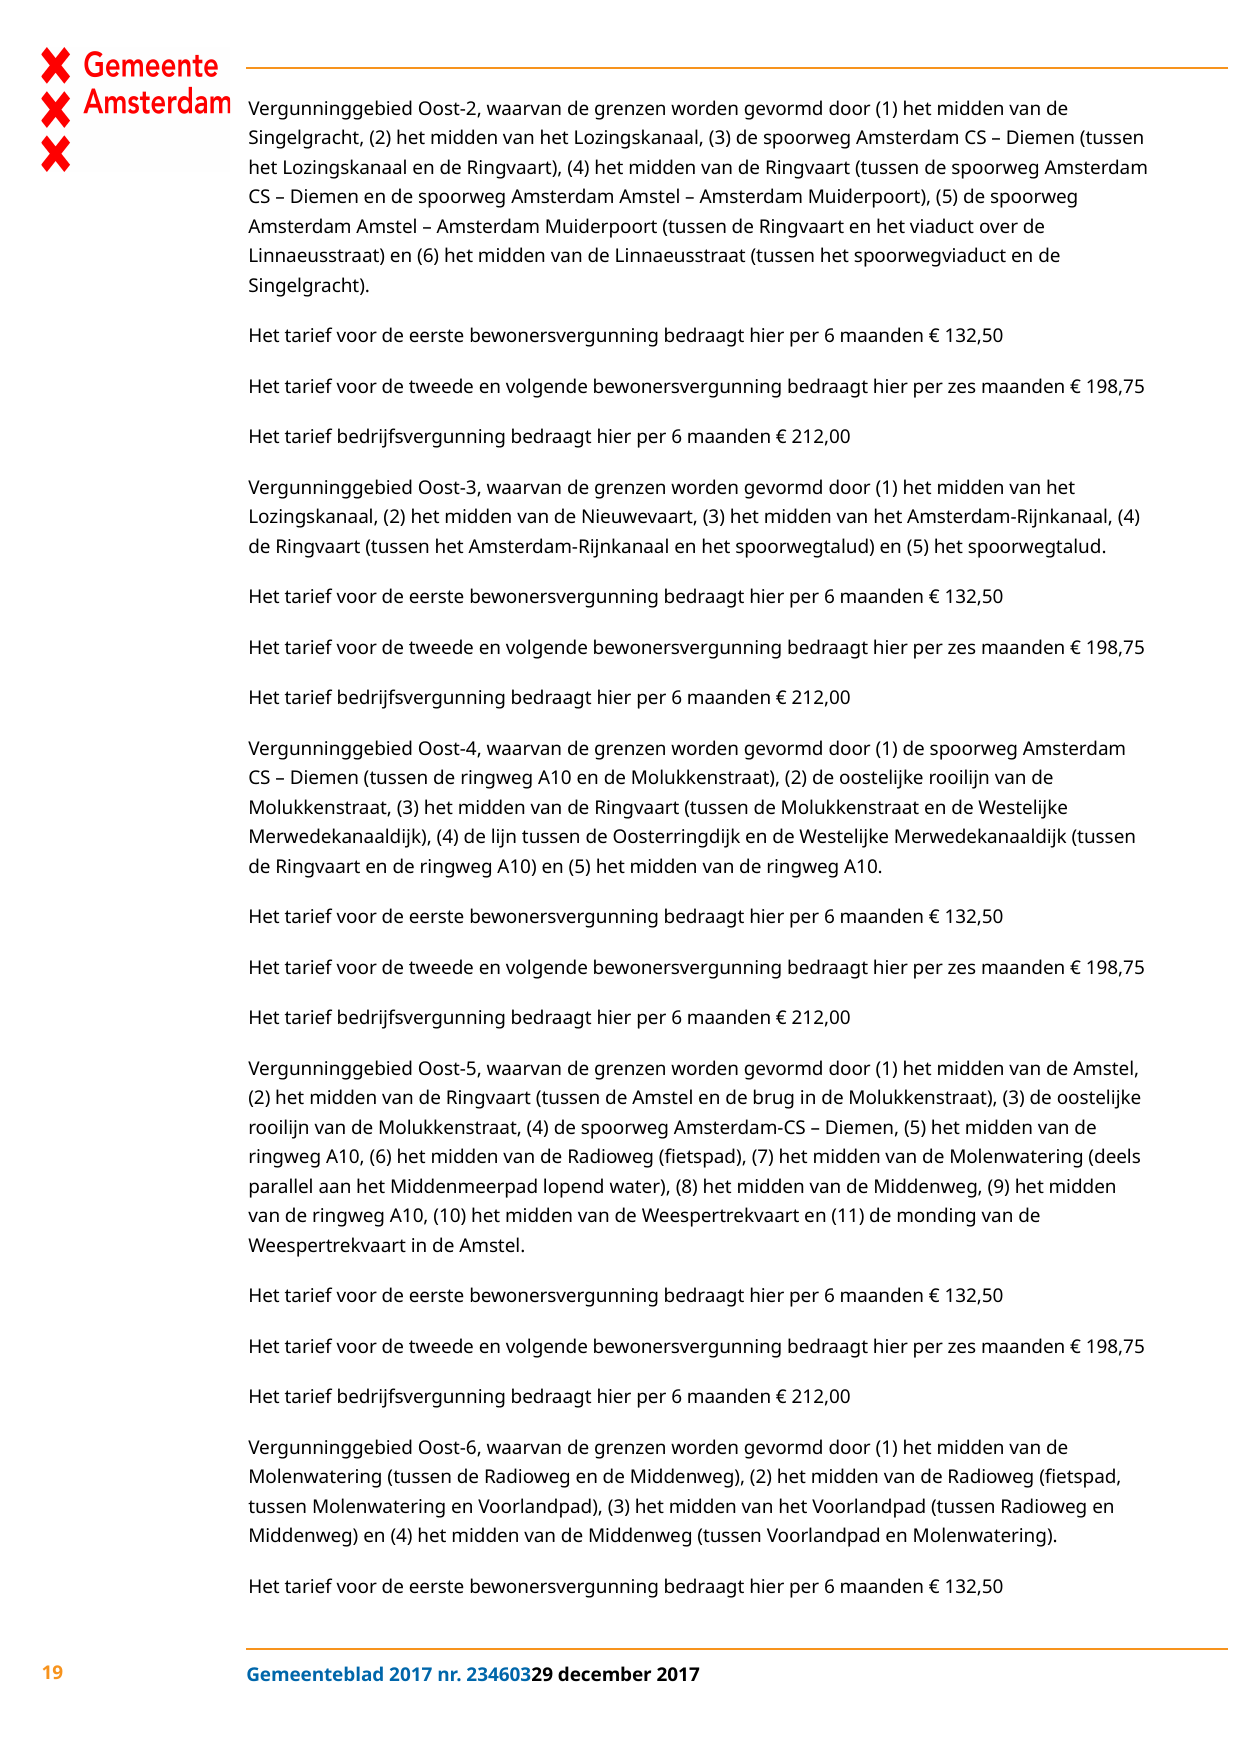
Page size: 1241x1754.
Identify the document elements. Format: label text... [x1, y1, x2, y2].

text Het tarief voor de eerste bewonersvergunning bedraagt hier per 6 maanden € 132,50 [248, 903, 1152, 929]
text Het tarief voor de eerste bewonersvergunning bedraagt hier per 6 maanden € 132,50 [248, 323, 1152, 348]
text Vergunninggebied Oost-2, waarvan de grenzen worden gevormd door (1) het midden van de Singelgracht, (2) het midden van het Lozingskanaal, (3) de spoorweg Amsterdam CS – Diemen (tussen het Lozingskanaal en de Ringvaart), (4) het midden van de Ringvaart (tussen de spoorweg Amsterdam CS – Diemen en de spoorweg Amsterdam Amstel – Amsterdam Muiderpoort), (5) de spoorweg Amsterdam Amstel – Amsterdam Muiderpoort (tussen de Ringvaart en het viaduct over de Linnaeusstraat) en (6) het midden van de Linnaeusstraat (tussen het spoorwegviaduct en de Singelgracht). [248, 95, 1152, 298]
text Het tarief bedrijfsvergunning bedraagt hier per 6 maanden € 212,00 [248, 1004, 1152, 1030]
text Het tarief bedrijfsvergunning bedraagt hier per 6 maanden € 212,00 [248, 1383, 1152, 1409]
text Het tarief bedrijfsvergunning bedraagt hier per 6 maanden € 212,00 [248, 684, 1152, 710]
text Het tarief bedrijfsvergunning bedraagt hier per 6 maanden € 212,00 [248, 423, 1152, 449]
text Het tarief voor de tweede en volgende bewonersvergunning bedraagt hier per zes maanden € 198,75 [248, 954, 1152, 980]
text Vergunninggebied Oost-6, waarvan de grenzen worden gevormd door (1) het midden van de Molenwatering (tussen de Radioweg en de Middenweg), (2) het midden van de Radioweg (fietspad, tussen Molenwatering en Voorlandpad), (3) het midden van het Voorlandpad (tussen Radioweg en Middenweg) en (4) het midden van de Middenweg (tussen Voorlandpad en Molenwatering). [248, 1434, 1152, 1548]
picture [41, 47, 231, 172]
text Het tarief voor de eerste bewonersvergunning bedraagt hier per 6 maanden € 132,50 [248, 583, 1152, 609]
text Vergunninggebied Oost-3, waarvan de grenzen worden gevormd door (1) het midden van het Lozingskanaal, (2) het midden van de Nieuwevaart, (3) het midden van het Amsterdam-Rijnkanaal, (4) de Ringvaart (tussen het Amsterdam-Rijnkanaal en het spoorwegtalud) en (5) het spoorwegtalud. [248, 474, 1152, 559]
text Het tarief voor de eerste bewonersvergunning bedraagt hier per 6 maanden € 132,50 [248, 1573, 1152, 1599]
text Vergunninggebied Oost-4, waarvan de grenzen worden gevormd door (1) de spoorweg Amsterdam CS – Diemen (tussen de ringweg A10 en de Molukkenstraat), (2) de oostelijke rooilijn van de Molukkenstraat, (3) het midden van de Ringvaart (tussen de Molukkenstraat en de Westelijke Merwedekanaaldijk), (4) de lijn tussen de Oosterringdijk en de Westelijke Merwedekanaaldijk (tussen de Ringvaart en de ringweg A10) en (5) het midden van de ringweg A10. [248, 735, 1152, 879]
text Het tarief voor de tweede en volgende bewonersvergunning bedraagt hier per zes maanden € 198,75 [248, 373, 1152, 399]
text Vergunninggebied Oost-5, waarvan de grenzen worden gevormd door (1) het midden van de Amstel, (2) het midden van de Ringvaart (tussen de Amstel en de brug in de Molukkenstraat), (3) de oostelijke rooilijn van de Molukkenstraat, (4) de spoorweg Amsterdam-CS – Diemen, (5) het midden van de ringweg A10, (6) het midden van de Radioweg (fietspad), (7) het midden van de Molenwatering (deels parallel aan het Middenmeerpad lopend water), (8) het midden van de Middenweg, (9) het midden van de ringweg A10, (10) het midden van de Weespertrekvaart en (11) de monding van de Weespertrekvaart in de Amstel. [248, 1055, 1152, 1258]
text Het tarief voor de tweede en volgende bewonersvergunning bedraagt hier per zes maanden € 198,75 [248, 634, 1152, 660]
text Het tarief voor de eerste bewonersvergunning bedraagt hier per 6 maanden € 132,50 [248, 1283, 1152, 1308]
text Het tarief voor de tweede en volgende bewonersvergunning bedraagt hier per zes maanden € 198,75 [248, 1333, 1152, 1359]
